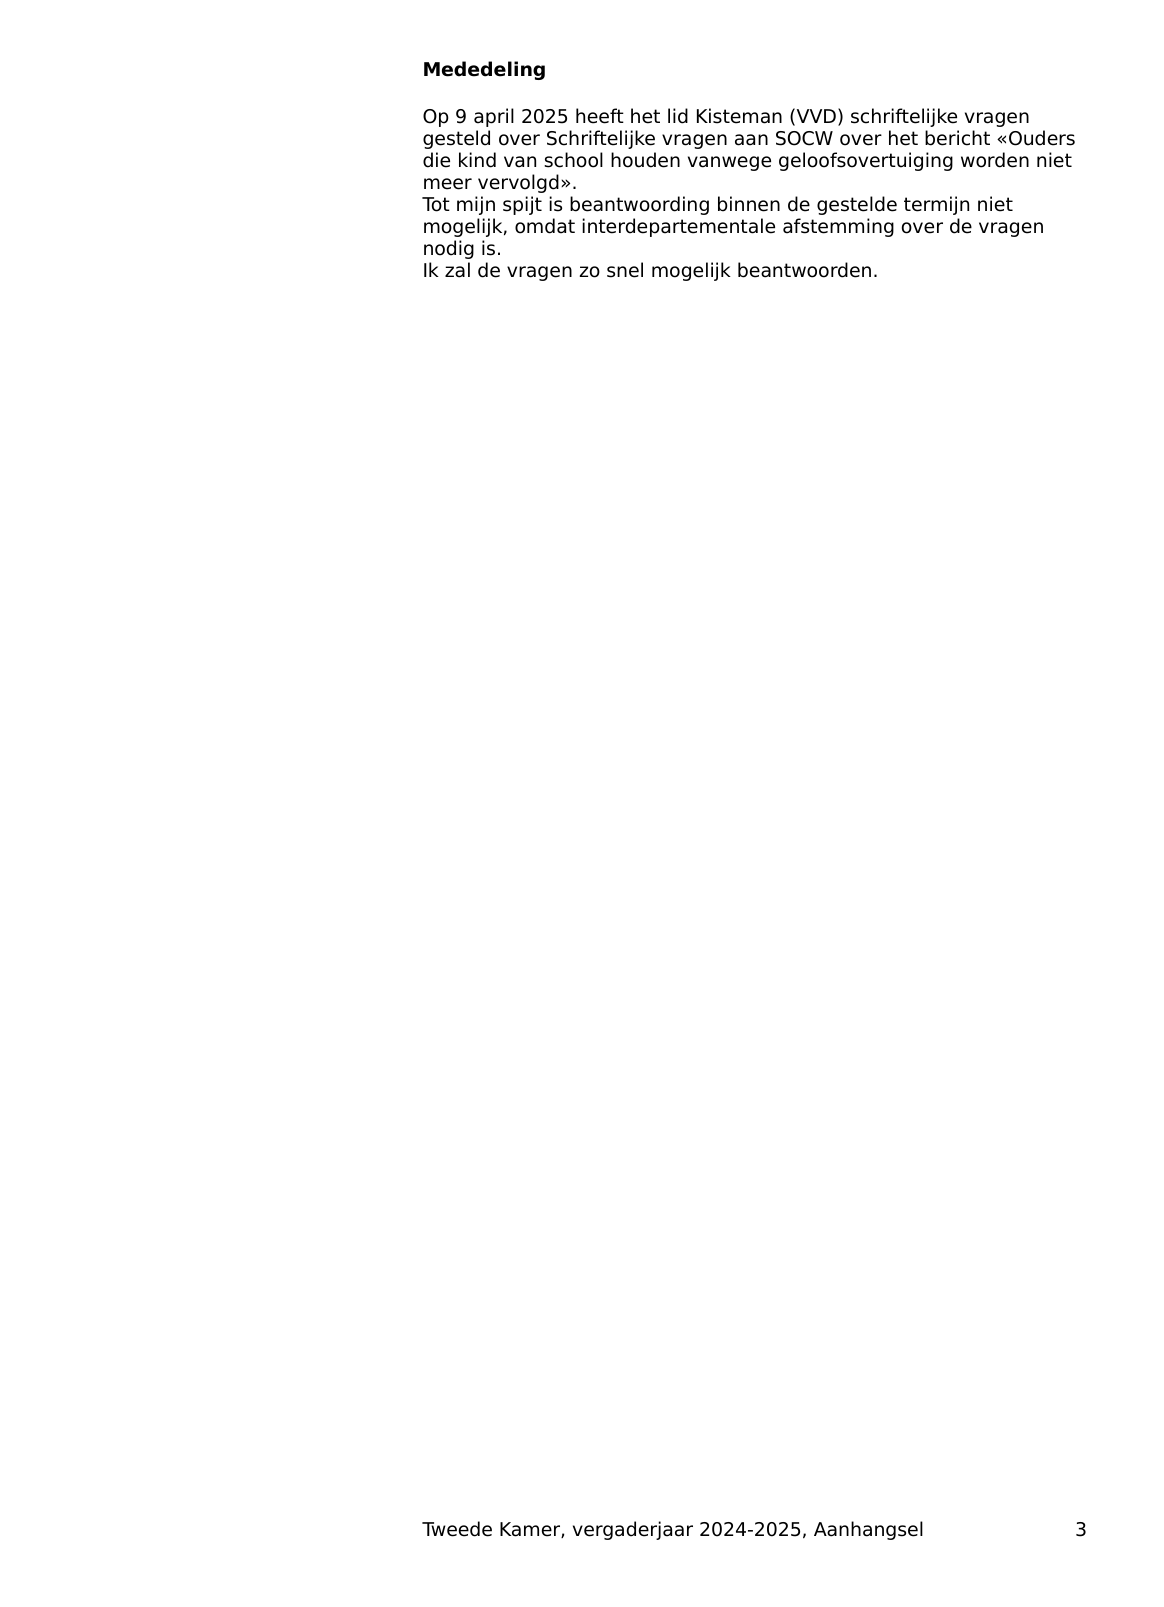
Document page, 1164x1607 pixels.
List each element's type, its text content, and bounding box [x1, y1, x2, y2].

text Tot mijn spijt is beantwoording binnen de gestelde termijn niet mogelijk, omdat interdepartementale afstemming over de vragen nodig is. [422, 194, 1087, 260]
text Ik zal de vragen zo snel mogelijk beantwoorden. [422, 260, 1087, 282]
text Op 9 april 2025 heeft het lid Kisteman (VVD) schriftelijke vragen gesteld over Schriftelijke vragen aan SOCW over het bericht «Ouders die kind van school houden vanwege geloofsovertuiging worden niet meer vervolgd». [422, 106, 1087, 194]
subtitle Mededeling [422, 59, 1087, 81]
